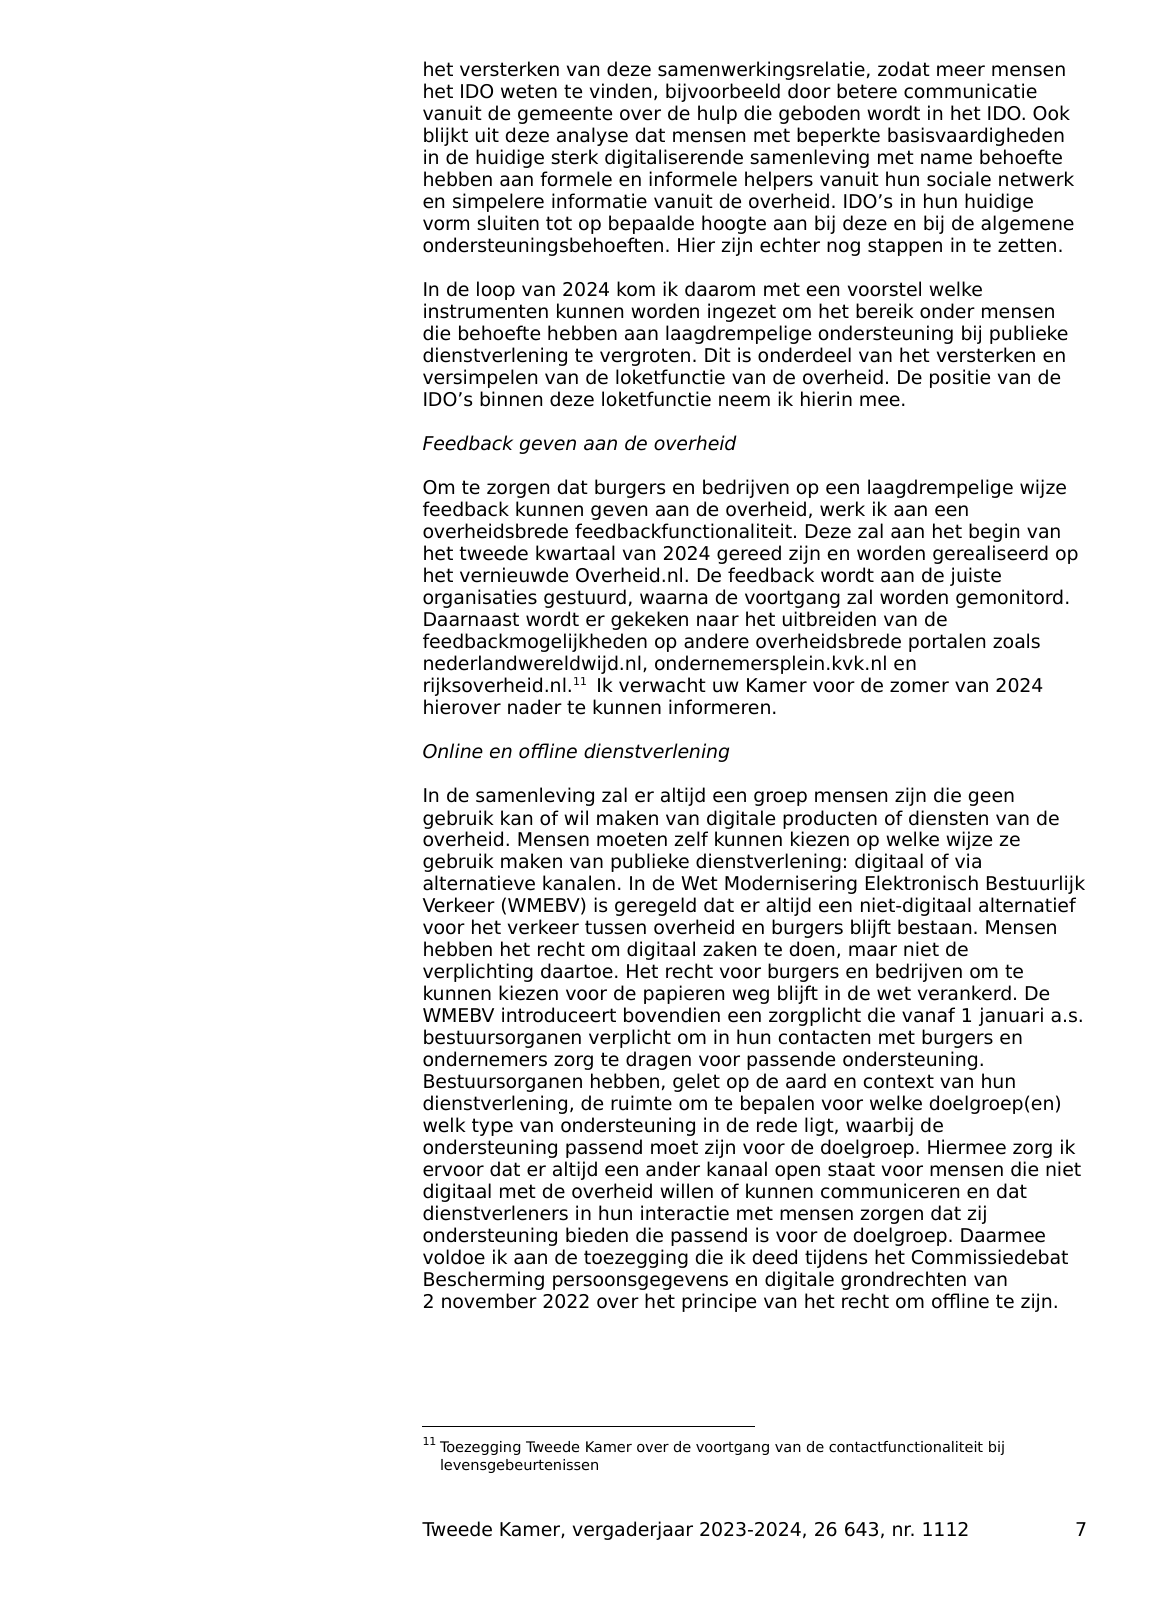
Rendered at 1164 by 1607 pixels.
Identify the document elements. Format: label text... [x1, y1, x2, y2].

subtitle Online en offline dienstverlening [422, 741, 1087, 763]
text In de samenleving zal er altijd een groep mensen zijn die geen gebruik kan of wil maken van digitale producten of diensten van de overheid. Mensen moeten zelf kunnen kiezen op welke wijze ze gebruik maken van publieke dienstverlening: digitaal of via alternatieve kanalen. In de Wet Modernisering Elektronisch Bestuurlijk Verkeer (WMEBV) is geregeld dat er altijd een niet-digitaal alternatief voor het verkeer tussen overheid en burgers blijft bestaan. Mensen hebben het recht om digitaal zaken te doen, maar niet de verplichting daartoe. Het recht voor burgers en bedrijven om te kunnen kiezen voor de papieren weg blijft in de wet verankerd. De WMEBV introduceert bovendien een zorgplicht die vanaf 1 januari a.s. bestuursorganen verplicht om in hun contacten met burgers en ondernemers zorg te dragen voor passende ondersteuning. Bestuursorganen hebben, gelet op de aard en context van hun dienstverlening, de ruimte om te bepalen voor welke doelgroep(en) welk type van ondersteuning in de rede ligt, waarbij de ondersteuning passend moet zijn voor de doelgroep. Hiermee zorg ik ervoor dat er altijd een ander kanaal open staat voor mensen die niet digitaal met de overheid willen of kunnen communiceren en dat dienstverleners in hun interactie met mensen zorgen dat zij ondersteuning bieden die passend is voor de doelgroep. Daarmee voldoe ik aan de toezegging die ik deed tijdens het Commissiedebat Bescherming persoonsgegevens en digitale grondrechten van 2 november 2022 over het principe van het recht om offline te zijn. [422, 785, 1087, 1313]
text het versterken van deze samenwerkingsrelatie, zodat meer mensen het IDO weten te vinden, bijvoorbeeld door betere communicatie vanuit de gemeente over de hulp die geboden wordt in het IDO. Ook blijkt uit deze analyse dat mensen met beperkte basisvaardigheden in de huidige sterk digitaliserende samenleving met name behoefte hebben aan formele en informele helpers vanuit hun sociale netwerk en simpelere informatie vanuit de overheid. IDO’s in hun huidige vorm sluiten tot op bepaalde hoogte aan bij deze en bij de algemene ondersteuningsbehoeften. Hier zijn echter nog stappen in te zetten. [422, 59, 1087, 257]
text In de loop van 2024 kom ik daarom met een voorstel welke instrumenten kunnen worden ingezet om het bereik onder mensen die behoefte hebben aan laagdrempelige ondersteuning bij publieke dienstverlening te vergroten. Dit is onderdeel van het versterken en versimpelen van de loketfunctie van de overheid. De positie van de IDO’s binnen deze loketfunctie neem ik hierin mee. [422, 279, 1087, 411]
text Daarnaast wordt er gekeken naar het uitbreiden van de feedbackmogelijkheden op andere overheidsbrede portalen zoals nederlandwereldwijd.nl, ondernemersplein.kvk.nl en rijksoverheid.nl. Ik verwacht uw Kamer voor de zomer van 2024 hierover nader te kunnen informeren. [422, 609, 1087, 719]
text Toezegging Tweede Kamer over de voortgang van de contactfunctionaliteit bij levensgebeurtenissen [422, 1435, 1087, 1474]
subtitle Feedback geven aan de overheid [422, 433, 1087, 455]
text Om te zorgen dat burgers en bedrijven op een laagdrempelige wijze feedback kunnen geven aan de overheid, werk ik aan een overheidsbrede feedbackfunctionaliteit. Deze zal aan het begin van het tweede kwartaal van 2024 gereed zijn en worden gerealiseerd op het vernieuwde Overheid.nl. De feedback wordt aan de juiste organisaties gestuurd, waarna de voortgang zal worden gemonitord. [422, 477, 1087, 609]
